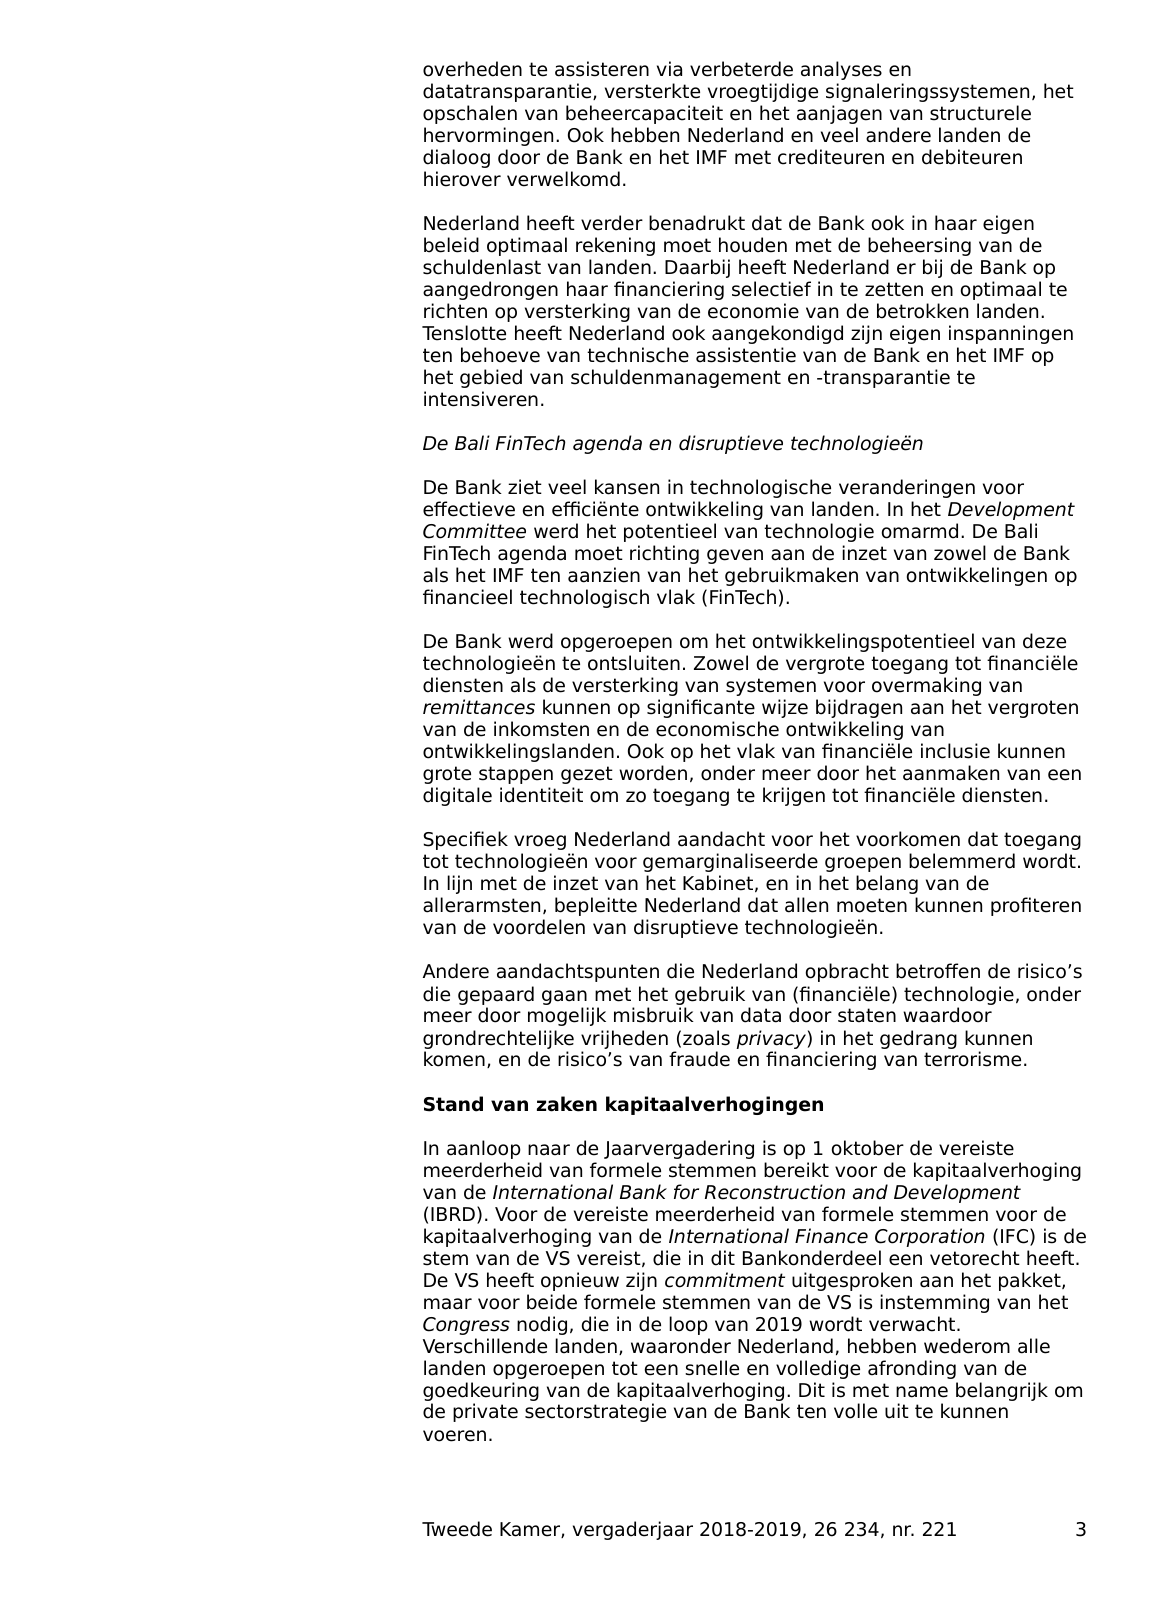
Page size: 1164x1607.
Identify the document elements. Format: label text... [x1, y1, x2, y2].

text Nederland heeft verder benadrukt dat de Bank ook in haar eigen beleid optimaal rekening moet houden met de beheersing van de schuldenlast van landen. Daarbij heeft Nederland er bij de Bank op aangedrongen haar financiering selectief in te zetten en optimaal te richten op versterking van de economie van de betrokken landen. Tenslotte heeft Nederland ook aangekondigd zijn eigen inspanningen ten behoeve van technische assistentie van de Bank en het IMF op het gebied van schuldenmanagement en -transparantie te intensiveren. [422, 213, 1087, 411]
text De Bank werd opgeroepen om het ontwikkelingspotentieel van deze technologieën te ontsluiten. Zowel de vergrote toegang tot financiële diensten als de versterking van systemen voor overmaking van remittances kunnen op significante wijze bijdragen aan het vergroten van de inkomsten en de economische ontwikkeling van ontwikkelingslanden. Ook op het vlak van financiële inclusie kunnen grote stappen gezet worden, onder meer door het aanmaken van een digitale identiteit om zo toegang te krijgen tot financiële diensten. [422, 631, 1087, 807]
text overheden te assisteren via verbeterde analyses en datatransparantie, versterkte vroegtijdige signaleringssystemen, het opschalen van beheercapaciteit en het aanjagen van structurele hervormingen. Ook hebben Nederland en veel andere landen de dialoog door de Bank en het IMF met crediteuren en debiteuren hierover verwelkomd. [422, 59, 1087, 191]
text Specifiek vroeg Nederland aandacht voor het voorkomen dat toegang tot technologieën voor gemarginaliseerde groepen belemmerd wordt. In lijn met de inzet van het Kabinet, en in het belang van de allerarmsten, bepleitte Nederland dat allen moeten kunnen profiteren van de voordelen van disruptieve technologieën. [422, 829, 1087, 939]
text De Bank ziet veel kansen in technologische veranderingen voor effectieve en efficiënte ontwikkeling van landen. In het Development Committee werd het potentieel van technologie omarmd. De Bali FinTech agenda moet richting geven aan de inzet van zowel de Bank als het IMF ten aanzien van het gebruikmaken van ontwikkelingen op financieel technologisch vlak (FinTech). [422, 477, 1087, 609]
subtitle De Bali FinTech agenda en disruptieve technologieën [422, 433, 1087, 455]
subtitle Stand van zaken kapitaalverhogingen [422, 1093, 1087, 1116]
text Andere aandachtspunten die Nederland opbracht betroffen de risico’s die gepaard gaan met het gebruik van (financiële) technologie, onder meer door mogelijk misbruik van data door staten waardoor grondrechtelijke vrijheden (zoals privacy) in het gedrang kunnen komen, en de risico’s van fraude en financiering van terrorisme. [422, 961, 1087, 1071]
text In aanloop naar de Jaarvergadering is op 1 oktober de vereiste meerderheid van formele stemmen bereikt voor de kapitaalverhoging van de International Bank for Reconstruction and Development (IBRD). Voor de vereiste meerderheid van formele stemmen voor de kapitaalverhoging van de International Finance Corporation (IFC) is de stem van de VS vereist, die in dit Bankonderdeel een vetorecht heeft. De VS heeft opnieuw zijn commitment uitgesproken aan het pakket, maar voor beide formele stemmen van de VS is instemming van het Congress nodig, die in de loop van 2019 wordt verwacht. Verschillende landen, waaronder Nederland, hebben wederom alle landen opgeroepen tot een snelle en volledige afronding van de goedkeuring van de kapitaalverhoging. Dit is met name belangrijk om de private sectorstrategie van de Bank ten volle uit te kunnen voeren. [422, 1138, 1087, 1445]
